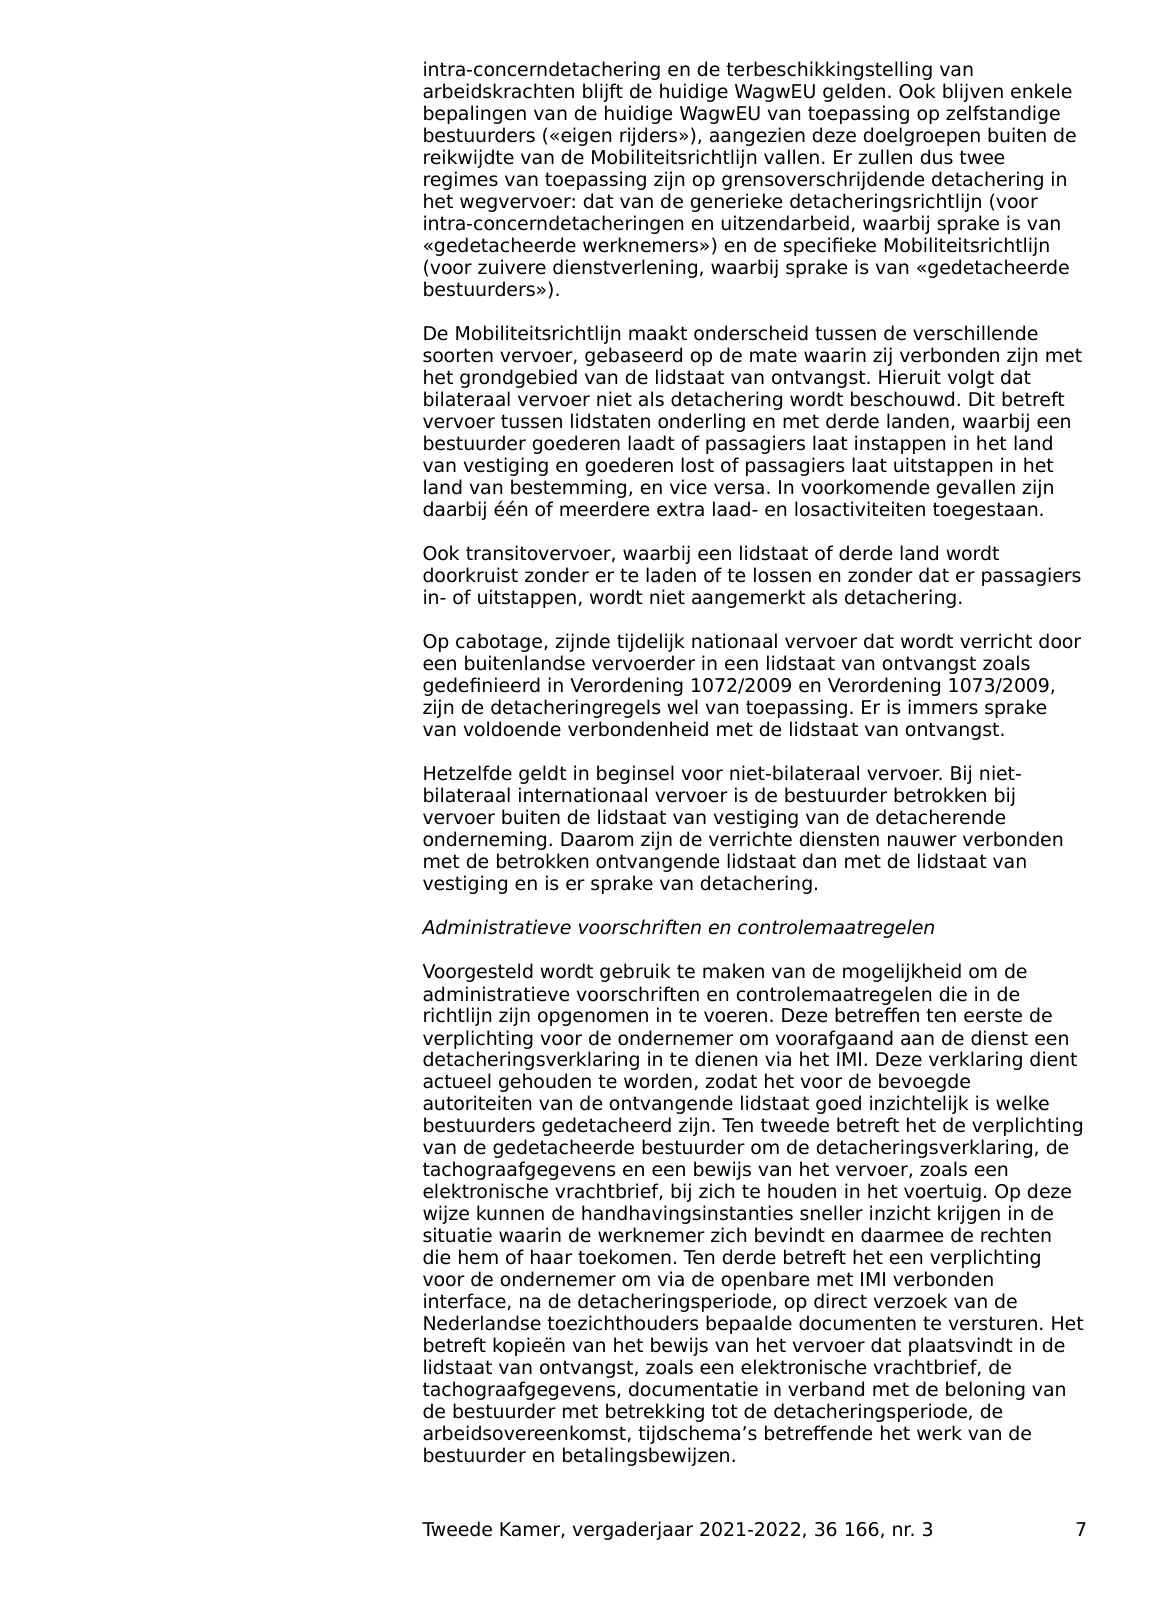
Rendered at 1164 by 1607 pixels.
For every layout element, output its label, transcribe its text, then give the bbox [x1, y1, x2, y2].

text Ook transitovervoer, waarbij een lidstaat of derde land wordt doorkruist zonder er te laden of te lossen en zonder dat er passagiers in- of uitstappen, wordt niet aangemerkt als detachering. [422, 543, 1087, 609]
text intra-concerndetachering en de terbeschikkingstelling van arbeidskrachten blijft de huidige WagwEU gelden. Ook blijven enkele bepalingen van de huidige WagwEU van toepassing op zelfstandige bestuurders («eigen rijders»), aangezien deze doelgroepen buiten de reikwijdte van de Mobiliteitsrichtlijn vallen. Er zullen dus twee regimes van toepassing zijn op grensoverschrijdende detachering in het wegvervoer: dat van de generieke detacheringsrichtlijn (voor intra-concerndetacheringen en uitzendarbeid, waarbij sprake is van «gedetacheerde werknemers») en de specifieke Mobiliteitsrichtlijn (voor zuivere dienstverlening, waarbij sprake is van «gedetacheerde bestuurders»). [422, 59, 1087, 301]
text Op cabotage, zijnde tijdelijk nationaal vervoer dat wordt verricht door een buitenlandse vervoerder in een lidstaat van ontvangst zoals gedefinieerd in Verordening 1072/2009 en Verordening 1073/2009, zijn de detacheringregels wel van toepassing. Er is immers sprake van voldoende verbondenheid met de lidstaat van ontvangst. [422, 631, 1087, 741]
text Voorgesteld wordt gebruik te maken van de mogelijkheid om de administratieve voorschriften en controlemaatregelen die in de richtlijn zijn opgenomen in te voeren. Deze betreffen ten eerste de verplichting voor de ondernemer om voorafgaand aan de dienst een detacheringsverklaring in te dienen via het IMI. Deze verklaring dient actueel gehouden te worden, zodat het voor de bevoegde autoriteiten van de ontvangende lidstaat goed inzichtelijk is welke bestuurders gedetacheerd zijn. Ten tweede betreft het de verplichting van de gedetacheerde bestuurder om de detacheringsverklaring, de tachograafgegevens en een bewijs van het vervoer, zoals een elektronische vrachtbrief, bij zich te houden in het voertuig. Op deze wijze kunnen de handhavingsinstanties sneller inzicht krijgen in de situatie waarin de werknemer zich bevindt en daarmee de rechten die hem of haar toekomen. Ten derde betreft het een verplichting voor de ondernemer om via de openbare met IMI verbonden interface, na de detacheringsperiode, op direct verzoek van de Nederlandse toezichthouders bepaalde documenten te versturen. Het betreft kopieën van het bewijs van het vervoer dat plaatsvindt in de lidstaat van ontvangst, zoals een elektronische vrachtbrief, de tachograafgegevens, documentatie in verband met de beloning van de bestuurder met betrekking tot de detacheringsperiode, de arbeidsovereenkomst, tijdschema’s betreffende het werk van de bestuurder en betalingsbewijzen. [422, 961, 1087, 1467]
text Hetzelfde geldt in beginsel voor niet-bilateraal vervoer. Bij niet-bilateraal internationaal vervoer is de bestuurder betrokken bij vervoer buiten de lidstaat van vestiging van de detacherende onderneming. Daarom zijn de verrichte diensten nauwer verbonden met de betrokken ontvangende lidstaat dan met de lidstaat van vestiging en is er sprake van detachering. [422, 763, 1087, 895]
subtitle Administratieve voorschriften en controlemaatregelen [422, 917, 1087, 939]
text De Mobiliteitsrichtlijn maakt onderscheid tussen de verschillende soorten vervoer, gebaseerd op de mate waarin zij verbonden zijn met het grondgebied van de lidstaat van ontvangst. Hieruit volgt dat bilateraal vervoer niet als detachering wordt beschouwd. Dit betreft vervoer tussen lidstaten onderling en met derde landen, waarbij een bestuurder goederen laadt of passagiers laat instappen in het land van vestiging en goederen lost of passagiers laat uitstappen in het land van bestemming, en vice versa. In voorkomende gevallen zijn daarbij één of meerdere extra laad- en losactiviteiten toegestaan. [422, 323, 1087, 521]
